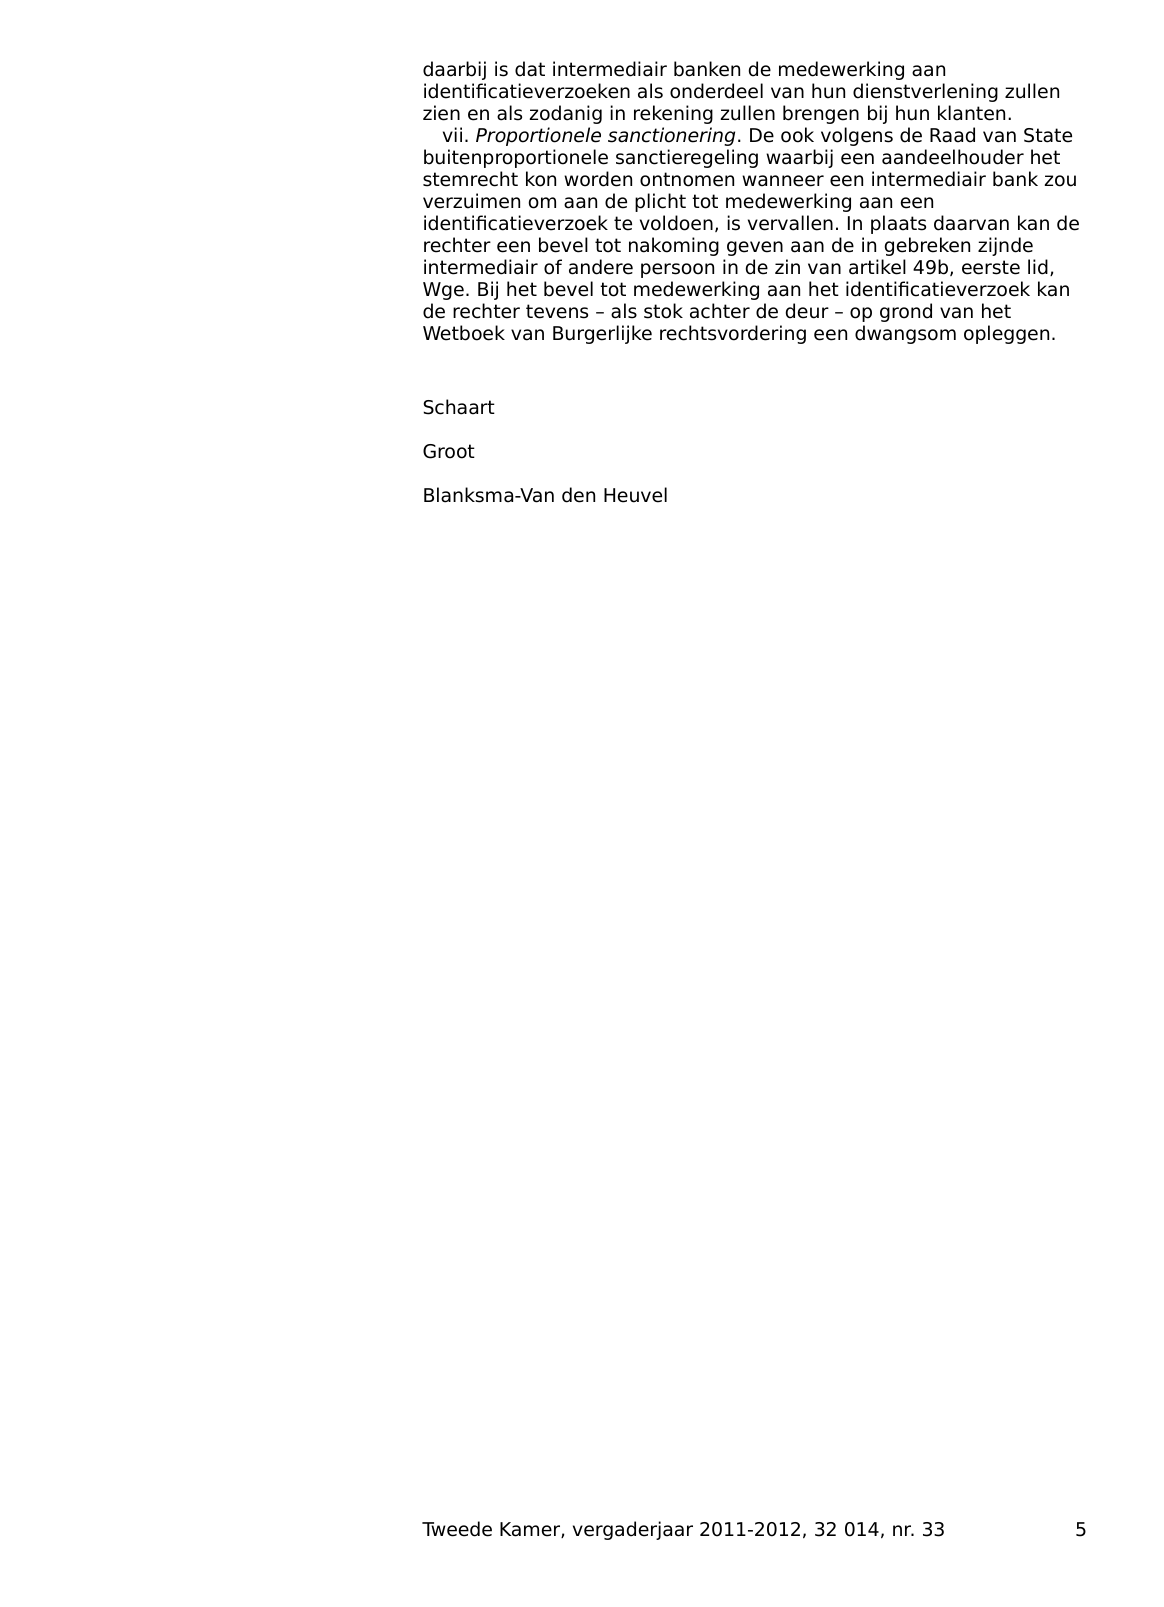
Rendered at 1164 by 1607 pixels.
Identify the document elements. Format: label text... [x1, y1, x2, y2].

text Schaart Groot Blanksma-Van den Heuvel [422, 375, 1087, 507]
text vii. Proportionele sanctionering. De ook volgens de Raad van State buitenproportionele sanctieregeling waarbij een aandeelhouder het stemrecht kon worden ontnomen wanneer een intermediair bank zou verzuimen om aan de plicht tot medewerking aan een identificatieverzoek te voldoen, is vervallen. In plaats daarvan kan de rechter een bevel tot nakoming geven aan de in gebreken zijnde intermediair of andere persoon in de zin van artikel 49b, eerste lid, Wge. Bij het bevel tot medewerking aan het identificatieverzoek kan de rechter tevens – als stok achter de deur – op grond van het Wetboek van Burgerlijke rechtsvordering een dwangsom opleggen. [422, 125, 1087, 345]
text daarbij is dat intermediair banken de medewerking aan identificatieverzoeken als onderdeel van hun dienstverlening zullen zien en als zodanig in rekening zullen brengen bij hun klanten. [422, 59, 1087, 125]
